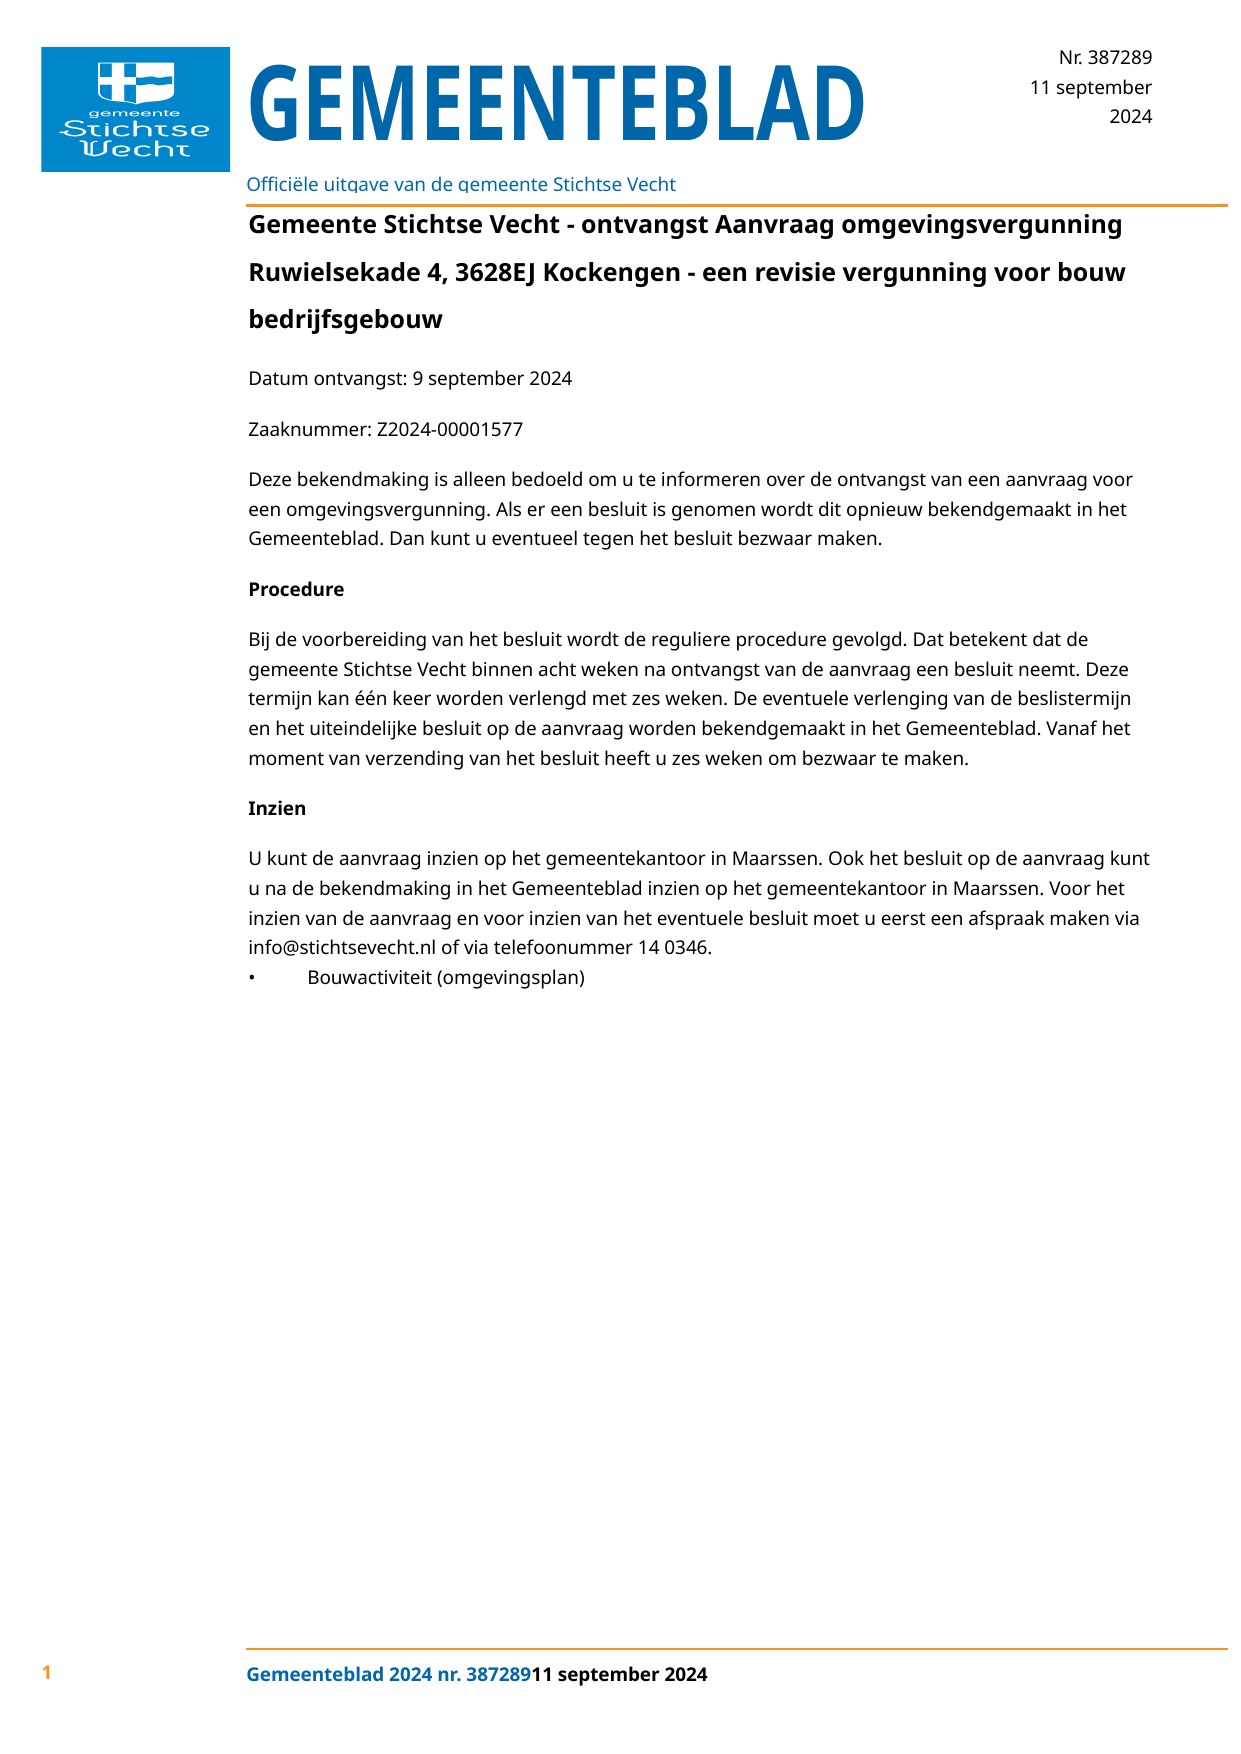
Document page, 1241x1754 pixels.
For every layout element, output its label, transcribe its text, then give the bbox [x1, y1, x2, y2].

text Procedure [248, 576, 1152, 602]
list Bouwactiviteit (omgevingsplan) [248, 964, 1152, 989]
text Bij de voorbereiding van het besluit wordt de reguliere procedure gevolgd. Dat betekent dat de gemeente Stichtse Vecht binnen acht weken na ontvangst van de aanvraag een besluit neemt. Deze termijn kan één keer worden verlengd met zes weken. De eventuele verlenging van de beslistermijn en het uiteindelijke besluit op de aanvraag worden bekendgemaakt in het Gemeenteblad. Vanaf het moment van verzending van het besluit heeft u zes weken om bezwaar te maken. [248, 626, 1152, 770]
text Deze bekendmaking is alleen bedoeld om u te informeren over de ontvangst van een aanvraag voor een omgevingsvergunning. Als er een besluit is genomen wordt dit opnieuw bekendgemaakt in het Gemeenteblad. Dan kunt u eventueel tegen het besluit bezwaar maken. [248, 466, 1152, 551]
text Gemeente Stichtse Vecht - ontvangst Aanvraag omgevingsvergunning Ruwielsekade 4, 3628EJ Kockengen - een revisie vergunning voor bouw bedrijfsgebouw [248, 207, 1152, 336]
text U kunt de aanvraag inzien op het gemeentekantoor in Maarssen. Ook het besluit op de aanvraag kunt u na de bekendmaking in het Gemeenteblad inzien op het gemeentekantoor in Maarssen. Voor het inzien van de aanvraag en voor inzien van het eventuele besluit moet u eerst een afspraak maken via info@stichtsevecht.nl of via telefoonummer 14 0346. [248, 846, 1152, 960]
picture [137, 63, 174, 103]
text Inzien [248, 795, 1152, 821]
picture [99, 63, 135, 101]
text Datum ontvangst: 9 september 2024 [248, 366, 1152, 391]
text Zaaknummer: Z2024-00001577 [248, 416, 1152, 442]
